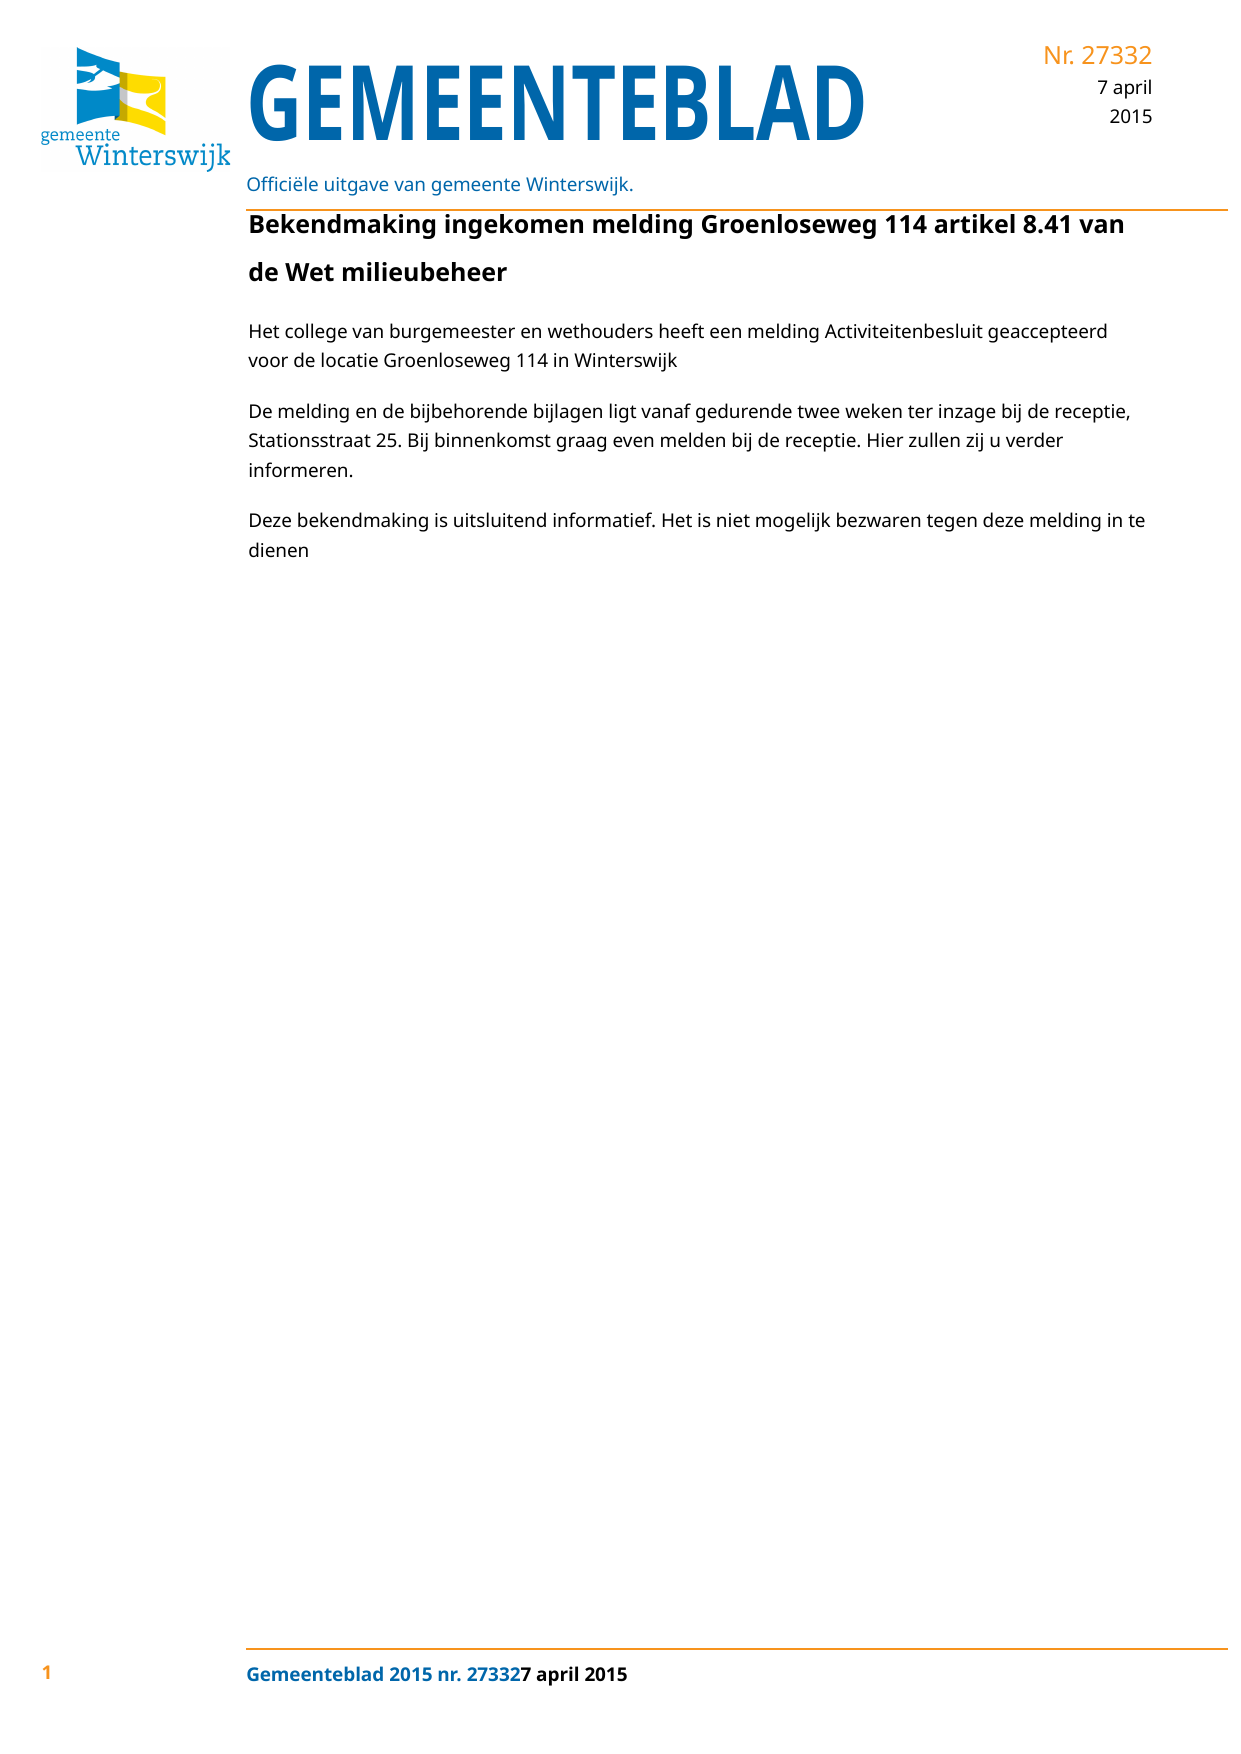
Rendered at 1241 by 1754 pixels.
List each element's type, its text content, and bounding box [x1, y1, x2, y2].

picture [225, 153, 231, 162]
text Bekendmaking ingekomen melding Groenloseweg 114 artikel 8.41 van de Wet milieubeheer [248, 211, 1152, 288]
picture [41, 47, 231, 172]
text Deze bekendmaking is uitsluitend informatief. Het is niet mogelijk bezwaren tegen deze melding in te dienen [248, 507, 1152, 563]
text Het college van burgemeester en wethouders heeft een melding Activiteitenbesluit geaccepteerd voor de locatie Groenloseweg 114 in Winterswijk [248, 318, 1152, 373]
text De melding en de bijbehorende bijlagen ligt vanaf gedurende twee weken ter inzage bij de receptie, Stationsstraat 25. Bij binnenkomst graag even melden bij de receptie. Hier zullen zij u verder informeren. [248, 398, 1152, 483]
